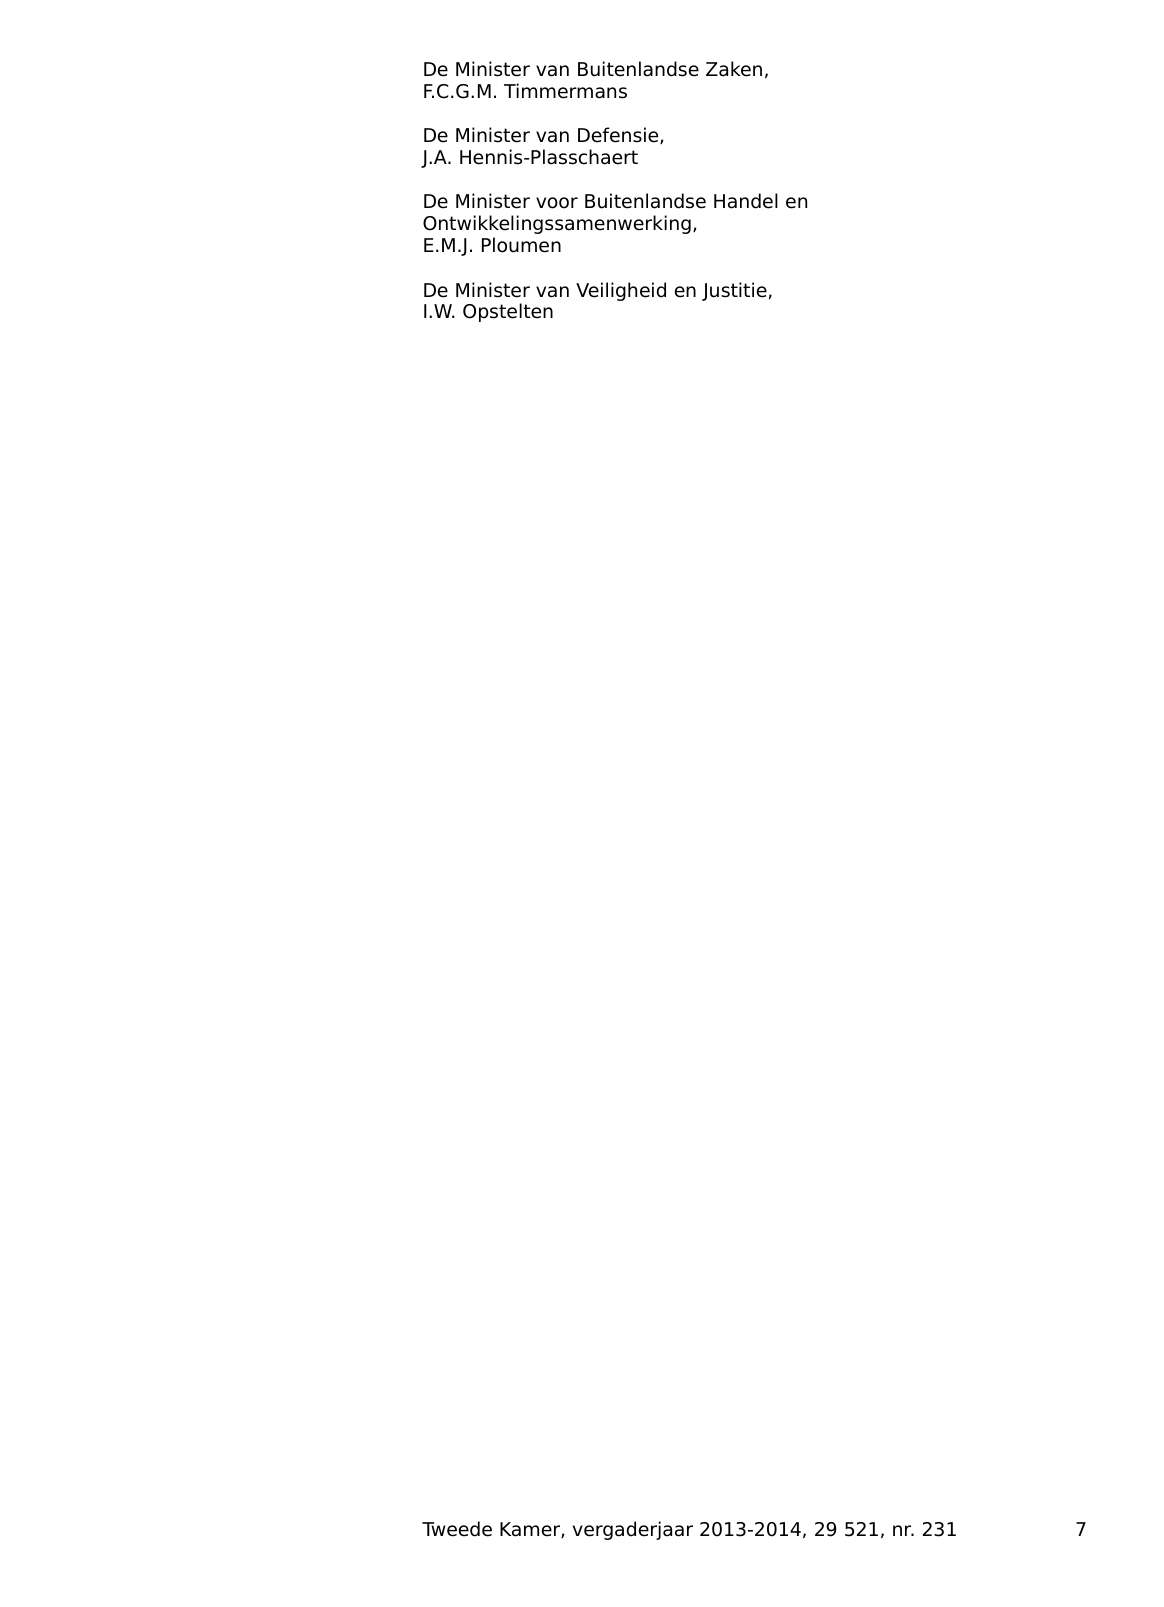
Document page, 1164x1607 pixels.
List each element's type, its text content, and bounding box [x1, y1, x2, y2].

text De Minister van Defensie, J.A. Hennis-Plasschaert [422, 125, 1087, 169]
text De Minister van Veiligheid en Justitie, I.W. Opstelten [422, 279, 1087, 323]
text De Minister van Buitenlandse Zaken, F.C.G.M. Timmermans [422, 59, 1087, 103]
text De Minister voor Buitenlandse Handel en Ontwikkelingssamenwerking, E.M.J. Ploumen [422, 191, 1087, 257]
